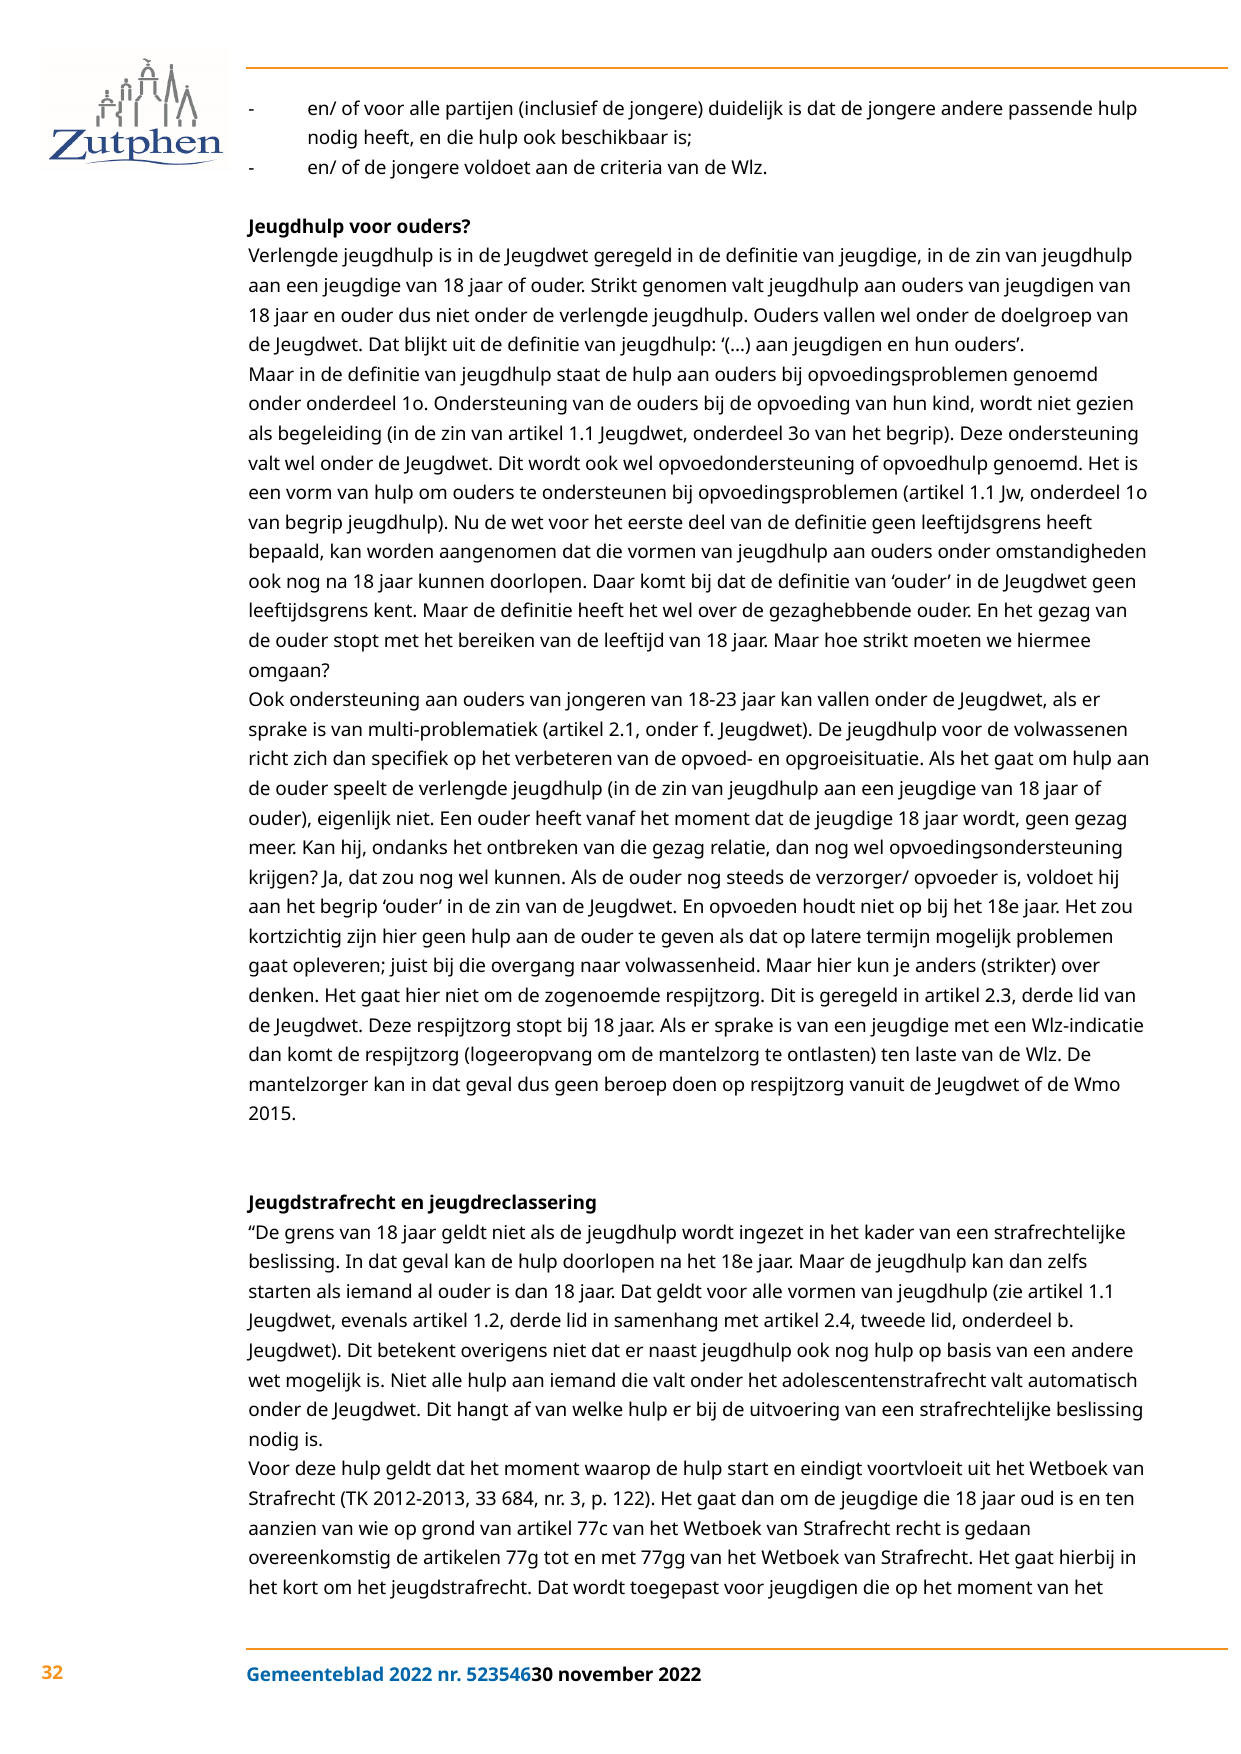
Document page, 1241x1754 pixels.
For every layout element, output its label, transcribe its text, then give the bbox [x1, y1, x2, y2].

text Maar in de definitie van jeugdhulp staat de hulp aan ouders bij opvoedingsproblemen genoemd onder onderdeel 1o. Ondersteuning van de ouders bij de opvoeding van hun kind, wordt niet gezien als begeleiding (in de zin van artikel 1.1 Jeugdwet, onderdeel 3o van het begrip). Deze ondersteuning valt wel onder de Jeugdwet. Dit wordt ook wel opvoedondersteuning of opvoedhulp genoemd. Het is een vorm van hulp om ouders te ondersteunen bij opvoedingsproblemen (artikel 1.1 Jw, onderdeel 1o van begrip jeugdhulp). Nu de wet voor het eerste deel van de definitie geen leeftijdsgrens heeft bepaald, kan worden aangenomen dat die vormen van jeugdhulp aan ouders onder omstandigheden ook nog na 18 jaar kunnen doorlopen. Daar komt bij dat de definitie van ‘ouder’ in de Jeugdwet geen leeftijdsgrens kent. Maar de definitie heeft het wel over de gezaghebbende ouder. En het gezag van de ouder stopt met het bereiken van de leeftijd van 18 jaar. Maar hoe strikt moeten we hiermee omgaan? [248, 361, 1152, 683]
text Jeugdstrafrecht en jeugdreclassering [248, 1189, 1152, 1215]
list en/ of de jongere voldoet aan de criteria van de Wlz. [248, 154, 1152, 180]
text Verlengde jeugdhulp is in de Jeugdwet geregeld in de definitie van jeugdige, in de zin van jeugdhulp aan een jeugdige van 18 jaar of ouder. Strikt genomen valt jeugdhulp aan ouders van jeugdigen van 18 jaar en ouder dus niet onder de verlengde jeugdhulp. Ouders vallen wel onder de doelgroep van de Jeugdwet. Dat blijkt uit de definitie van jeugdhulp: ‘(…) aan jeugdigen en hun ouders’. [248, 243, 1152, 357]
text Voor deze hulp geldt dat het moment waarop de hulp start en eindigt voortvloeit uit het Wetboek van Strafrecht (TK 2012-2013, 33 684, nr. 3, p. 122). Het gaat dan om de jeugdige die 18 jaar oud is en ten aanzien van wie op grond van artikel 77c van het Wetboek van Strafrecht recht is gedaan overeenkomstig de artikelen 77g tot en met 77gg van het Wetboek van Strafrecht. Het gaat hierbij in het kort om het jeugdstrafrecht. Dat wordt toegepast voor jeugdigen die op het moment van het [248, 1456, 1152, 1600]
list en/ of voor alle partijen (inclusief de jongere) duidelijk is dat de jongere andere passende hulp nodig heeft, en die hulp ook beschikbaar is; [248, 95, 1152, 150]
text Jeugdhulp voor ouders? [248, 213, 1152, 239]
picture [41, 47, 231, 172]
text “De grens van 18 jaar geldt niet als de jeugdhulp wordt ingezet in het kader van een strafrechtelijke beslissing. In dat geval kan de hulp doorlopen na het 18e jaar. Maar de jeugdhulp kan dan zelfs starten als iemand al ouder is dan 18 jaar. Dat geldt voor alle vormen van jeugdhulp (zie artikel 1.1 Jeugdwet, evenals artikel 1.2, derde lid in samenhang met artikel 2.4, tweede lid, onderdeel b. Jeugdwet). Dit betekent overigens niet dat er naast jeugdhulp ook nog hulp op basis van een andere wet mogelijk is. Niet alle hulp aan iemand die valt onder het adolescentenstrafrecht valt automatisch onder de Jeugdwet. Dit hangt af van welke hulp er bij de uitvoering van een strafrechtelijke beslissing nodig is. [248, 1219, 1152, 1452]
text Ook ondersteuning aan ouders van jongeren van 18-23 jaar kan vallen onder de Jeugdwet, als er sprake is van multi-problematiek (artikel 2.1, onder f. Jeugdwet). De jeugdhulp voor de volwassenen richt zich dan specifiek op het verbeteren van de opvoed- en opgroeisituatie. Als het gaat om hulp aan de ouder speelt de verlengde jeugdhulp (in de zin van jeugdhulp aan een jeugdige van 18 jaar of ouder), eigenlijk niet. Een ouder heeft vanaf het moment dat de jeugdige 18 jaar wordt, geen gezag meer. Kan hij, ondanks het ontbreken van die gezag relatie, dan nog wel opvoedingsondersteuning krijgen? Ja, dat zou nog wel kunnen. Als de ouder nog steeds de verzorger/ opvoeder is, voldoet hij aan het begrip ‘ouder’ in de zin van de Jeugdwet. En opvoeden houdt niet op bij het 18e jaar. Het zou kortzichtig zijn hier geen hulp aan de ouder te geven als dat op latere termijn mogelijk problemen gaat opleveren; juist bij die overgang naar volwassenheid. Maar hier kun je anders (strikter) over denken. Het gaat hier niet om de zogenoemde respijtzorg. Dit is geregeld in artikel 2.3, derde lid van de Jeugdwet. Deze respijtzorg stopt bij 18 jaar. Als er sprake is van een jeugdige met een Wlz-indicatie dan komt de respijtzorg (logeeropvang om de mantelzorg te ontlasten) ten laste van de Wlz. De mantelzorger kan in dat geval dus geen beroep doen op respijtzorg vanuit de Jeugdwet of de Wmo 2015. [248, 686, 1152, 1126]
